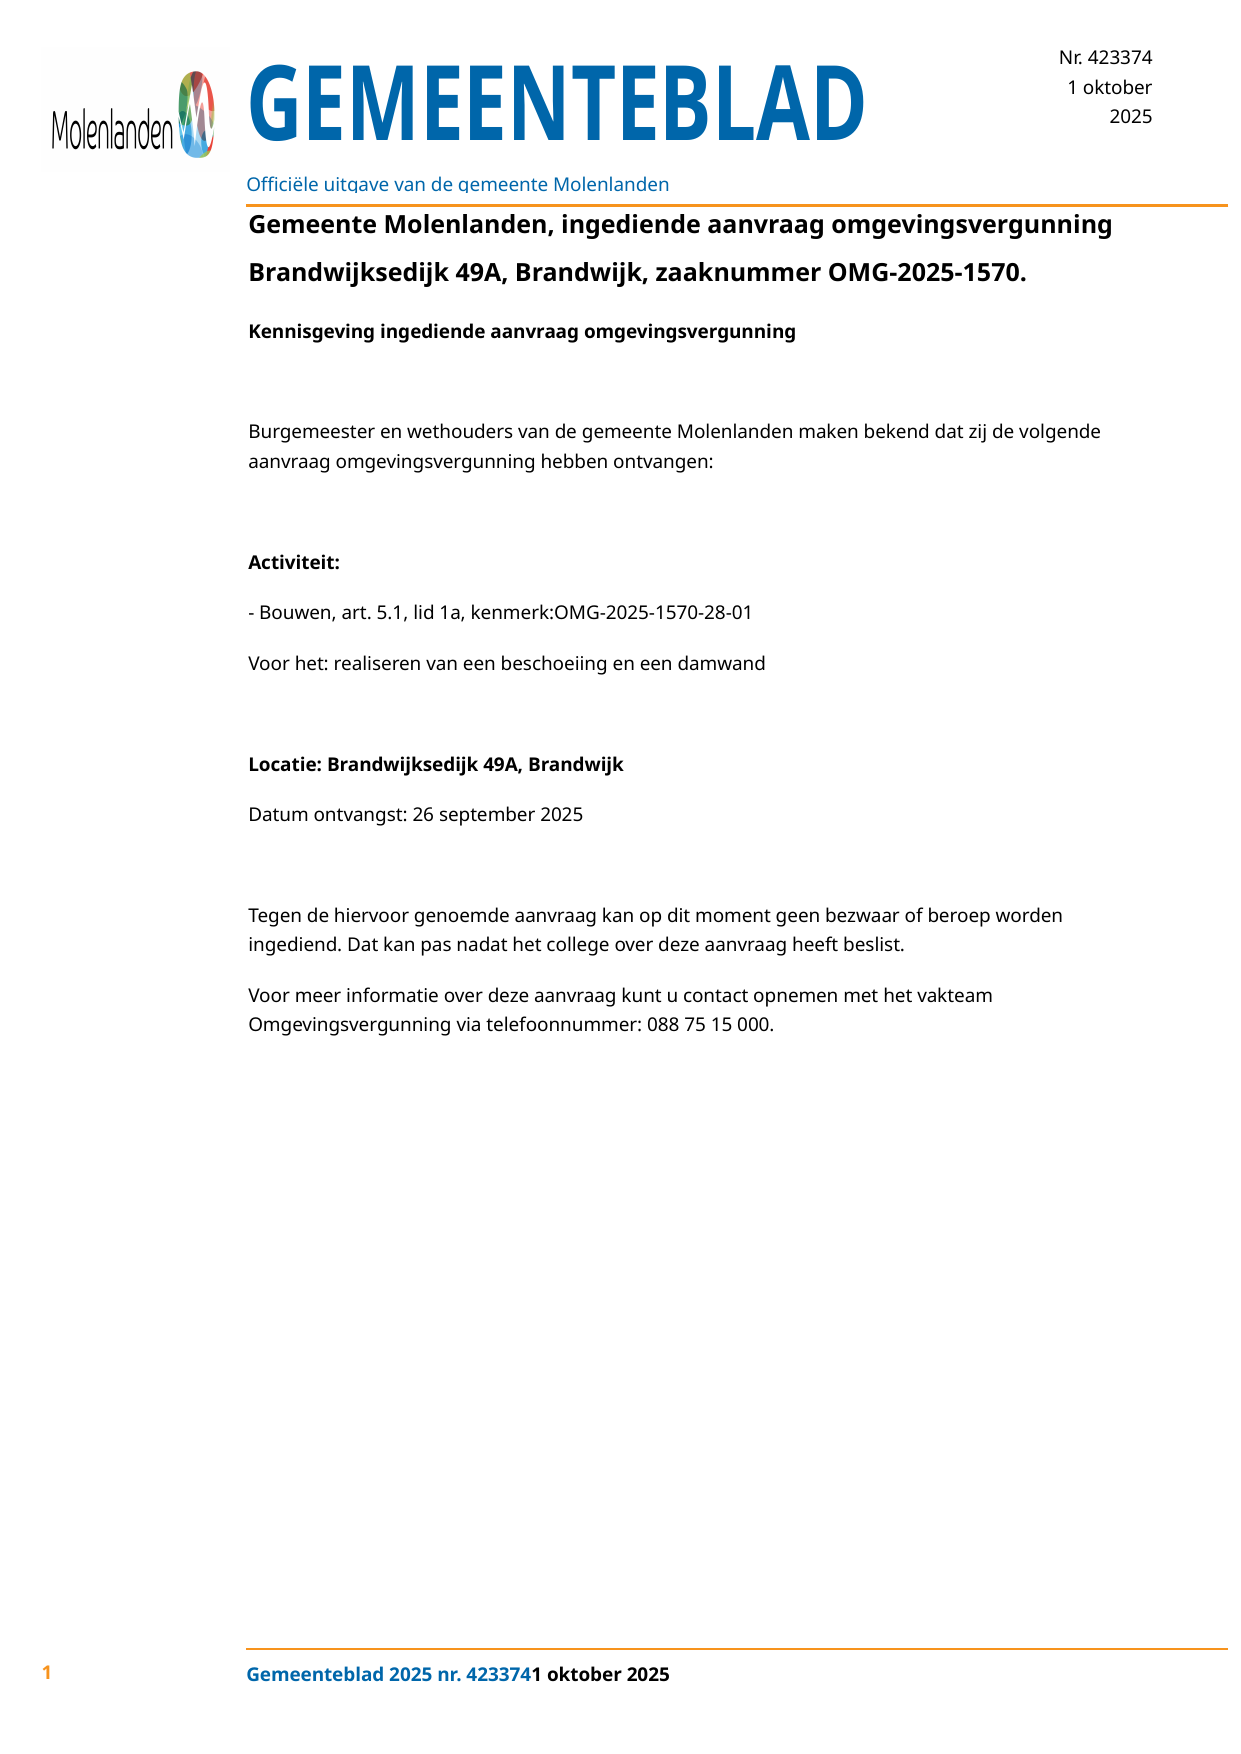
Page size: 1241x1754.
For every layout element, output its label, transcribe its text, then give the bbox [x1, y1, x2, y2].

text Voor het: realiseren van een beschoeiing en een damwand [248, 650, 1152, 676]
text Gemeente Molenlanden, ingediende aanvraag omgevingsvergunning Brandwijksedijk 49A, Brandwijk, zaaknummer OMG-2025-1570. [248, 207, 1152, 288]
picture [41, 47, 231, 172]
text Burgemeester en wethouders van de gemeente Molenlanden maken bekend dat zij de volgende aanvraag omgevingsvergunning hebben ontvangen: [248, 419, 1152, 474]
text Tegen de hiervoor genoemde aanvraag kan op dit moment geen bezwaar of beroep worden ingediend. Dat kan pas nadat het college over deze aanvraag heeft beslist. [248, 902, 1152, 957]
text Activiteit: [248, 549, 1152, 575]
text Voor meer informatie over deze aanvraag kunt u contact opnemen met het vakteam Omgevingsvergunning via telefoonnummer: 088 75 15 000. [248, 982, 1152, 1037]
text Datum ontvangst: 26 september 2025 [248, 801, 1152, 827]
text Kennisgeving ingediende aanvraag omgevingsvergunning [248, 318, 1152, 344]
text Locatie: Brandwijksedijk 49A, Brandwijk [248, 751, 1152, 777]
text - Bouwen, art. 5.1, lid 1a, kenmerk:OMG-2025-1570-28-01 [248, 599, 1152, 625]
